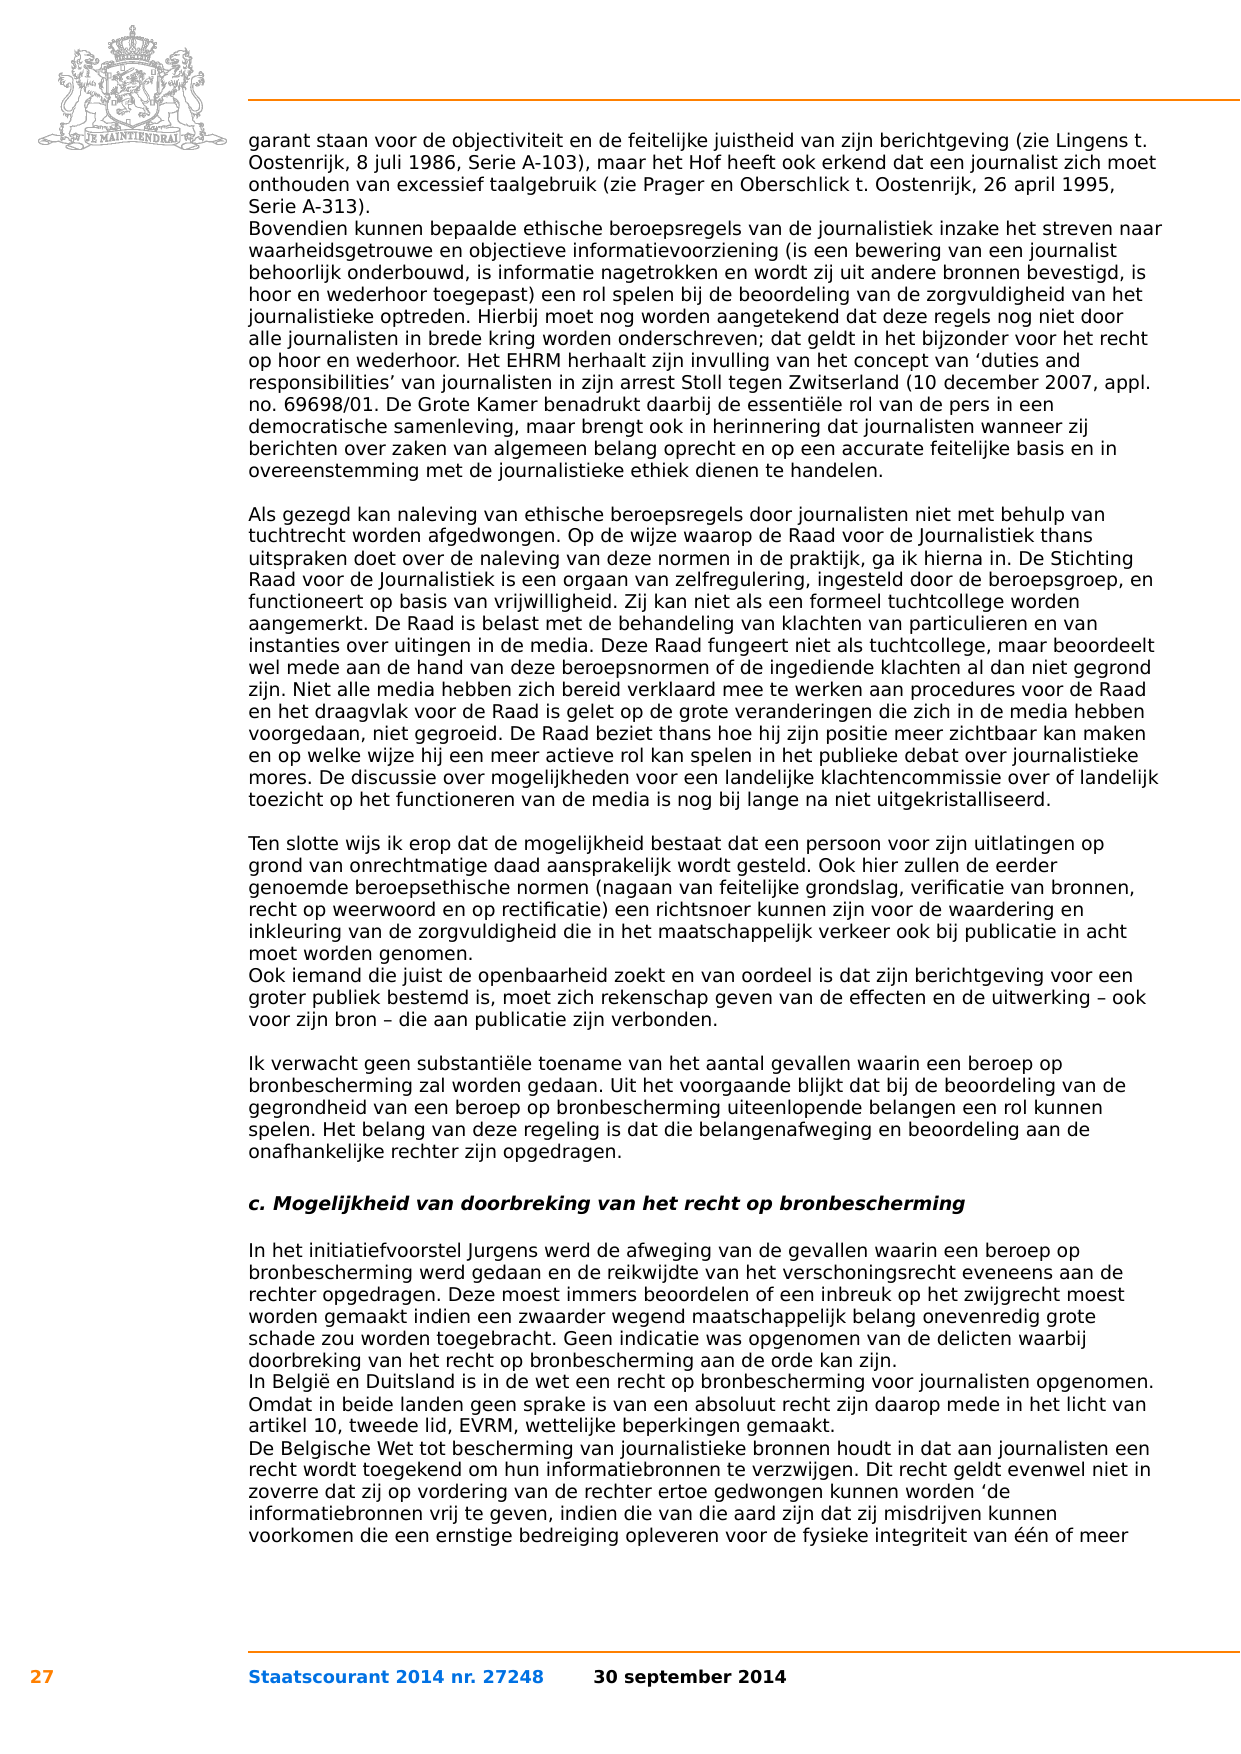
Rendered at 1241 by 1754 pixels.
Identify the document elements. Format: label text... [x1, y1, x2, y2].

text garant staan voor de objectiviteit en de feitelijke juistheid van zijn berichtgeving (zie Lingens t. Oostenrijk, 8 juli 1986, Serie A-103), maar het Hof heeft ook erkend dat een journalist zich moet onthouden van excessief taalgebruik (zie Prager en Oberschlick t. Oostenrijk, 26 april 1995, Serie A-313). [248, 130, 1163, 218]
text Als gezegd kan naleving van ethische beroepsregels door journalisten niet met behulp van tuchtrecht worden afgedwongen. Op de wijze waarop de Raad voor de Journalistiek thans uitspraken doet over de naleving van deze normen in de praktijk, ga ik hierna in. De Stichting Raad voor de Journalistiek is een orgaan van zelfregulering, ingesteld door de beroepsgroep, en functioneert op basis van vrijwilligheid. Zij kan niet als een formeel tuchtcollege worden aangemerkt. De Raad is belast met de behandeling van klachten van particulieren en van instanties over uitingen in de media. Deze Raad fungeert niet als tuchtcollege, maar beoordeelt wel mede aan de hand van deze beroepsnormen of de ingediende klachten al dan niet gegrond zijn. Niet alle media hebben zich bereid verklaard mee te werken aan procedures voor de Raad en het draagvlak voor de Raad is gelet op de grote veranderingen die zich in de media hebben voorgedaan, niet gegroeid. De Raad beziet thans hoe hij zijn positie meer zichtbaar kan maken en op welke wijze hij een meer actieve rol kan spelen in het publieke debat over journalistieke mores. De discussie over mogelijkheden voor een landelijke klachtencommissie over of landelijk toezicht op het functioneren van de media is nog bij lange na niet uitgekristalliseerd. [248, 503, 1163, 811]
text In het initiatiefvoorstel Jurgens werd de afweging van de gevallen waarin een beroep op bronbescherming werd gedaan en de reikwijdte van het verschoningsrecht eveneens aan de rechter opgedragen. Deze moest immers beoordelen of een inbreuk op het zwijgrecht moest worden gemaakt indien een zwaarder wegend maatschappelijk belang onevenredig grote schade zou worden toegebracht. Geen indicatie was opgenomen van de delicten waarbij doorbreking van het recht op bronbescherming aan de orde kan zijn. [248, 1239, 1163, 1371]
text Ik verwacht geen substantiële toename van het aantal gevallen waarin een beroep op bronbescherming zal worden gedaan. Uit het voorgaande blijkt dat bij de beoordeling van de gegrondheid van een beroep op bronbescherming uiteenlopende belangen een rol kunnen spelen. Het belang van deze regeling is dat die belangenafweging en beoordeling aan de onafhankelijke rechter zijn opgedragen. [248, 1053, 1163, 1163]
picture [38, 25, 227, 150]
subtitle c. Mogelijkheid van doorbreking van het recht op bronbescherming [248, 1193, 1163, 1214]
text Ten slotte wijs ik erop dat de mogelijkheid bestaat dat een persoon voor zijn uitlatingen op grond van onrechtmatige daad aansprakelijk wordt gesteld. Ook hier zullen de eerder genoemde beroepsethische normen (nagaan van feitelijke grondslag, verificatie van bronnen, recht op weerwoord en op rectificatie) een richtsnoer kunnen zijn voor de waardering en inkleuring van de zorgvuldigheid die in het maatschappelijk verkeer ook bij publicatie in acht moet worden genomen. [248, 833, 1163, 965]
text Bovendien kunnen bepaalde ethische beroepsregels van de journalistiek inzake het streven naar waarheidsgetrouwe en objectieve informatievoorziening (is een bewering van een journalist behoorlijk onderbouwd, is informatie nagetrokken en wordt zij uit andere bronnen bevestigd, is hoor en wederhoor toegepast) een rol spelen bij de beoordeling van de zorgvuldigheid van het journalistieke optreden. Hierbij moet nog worden aangetekend dat deze regels nog niet door alle journalisten in brede kring worden onderschreven; dat geldt in het bijzonder voor het recht op hoor en wederhoor. Het EHRM herhaalt zijn invulling van het concept van ‘duties and responsibilities’ van journalisten in zijn arrest Stoll tegen Zwitserland (10 december 2007, appl. no. 69698/01. De Grote Kamer benadrukt daarbij de essentiële rol van de pers in een democratische samenleving, maar brengt ook in herinnering dat journalisten wanneer zij berichten over zaken van algemeen belang oprecht en op een accurate feitelijke basis en in overeenstemming met de journalistieke ethiek dienen te handelen. [248, 218, 1163, 482]
text De Belgische Wet tot bescherming van journalistieke bronnen houdt in dat aan journalisten een recht wordt toegekend om hun informatiebronnen te verzwijgen. Dit recht geldt evenwel niet in zoverre dat zij op vordering van de rechter ertoe gedwongen kunnen worden ‘de informatiebronnen vrij te geven, indien die van die aard zijn dat zij misdrijven kunnen voorkomen die een ernstige bedreiging opleveren voor de fysieke integriteit van één of meer [248, 1437, 1163, 1547]
text Ook iemand die juist de openbaarheid zoekt en van oordeel is dat zijn berichtgeving voor een groter publiek bestemd is, moet zich rekenschap geven van de effecten en de uitwerking – ook voor zijn bron – die aan publicatie zijn verbonden. [248, 965, 1163, 1031]
text In België en Duitsland is in de wet een recht op bronbescherming voor journalisten opgenomen. Omdat in beide landen geen sprake is van een absoluut recht zijn daarop mede in het licht van artikel 10, tweede lid, EVRM, wettelijke beperkingen gemaakt. [248, 1371, 1163, 1437]
